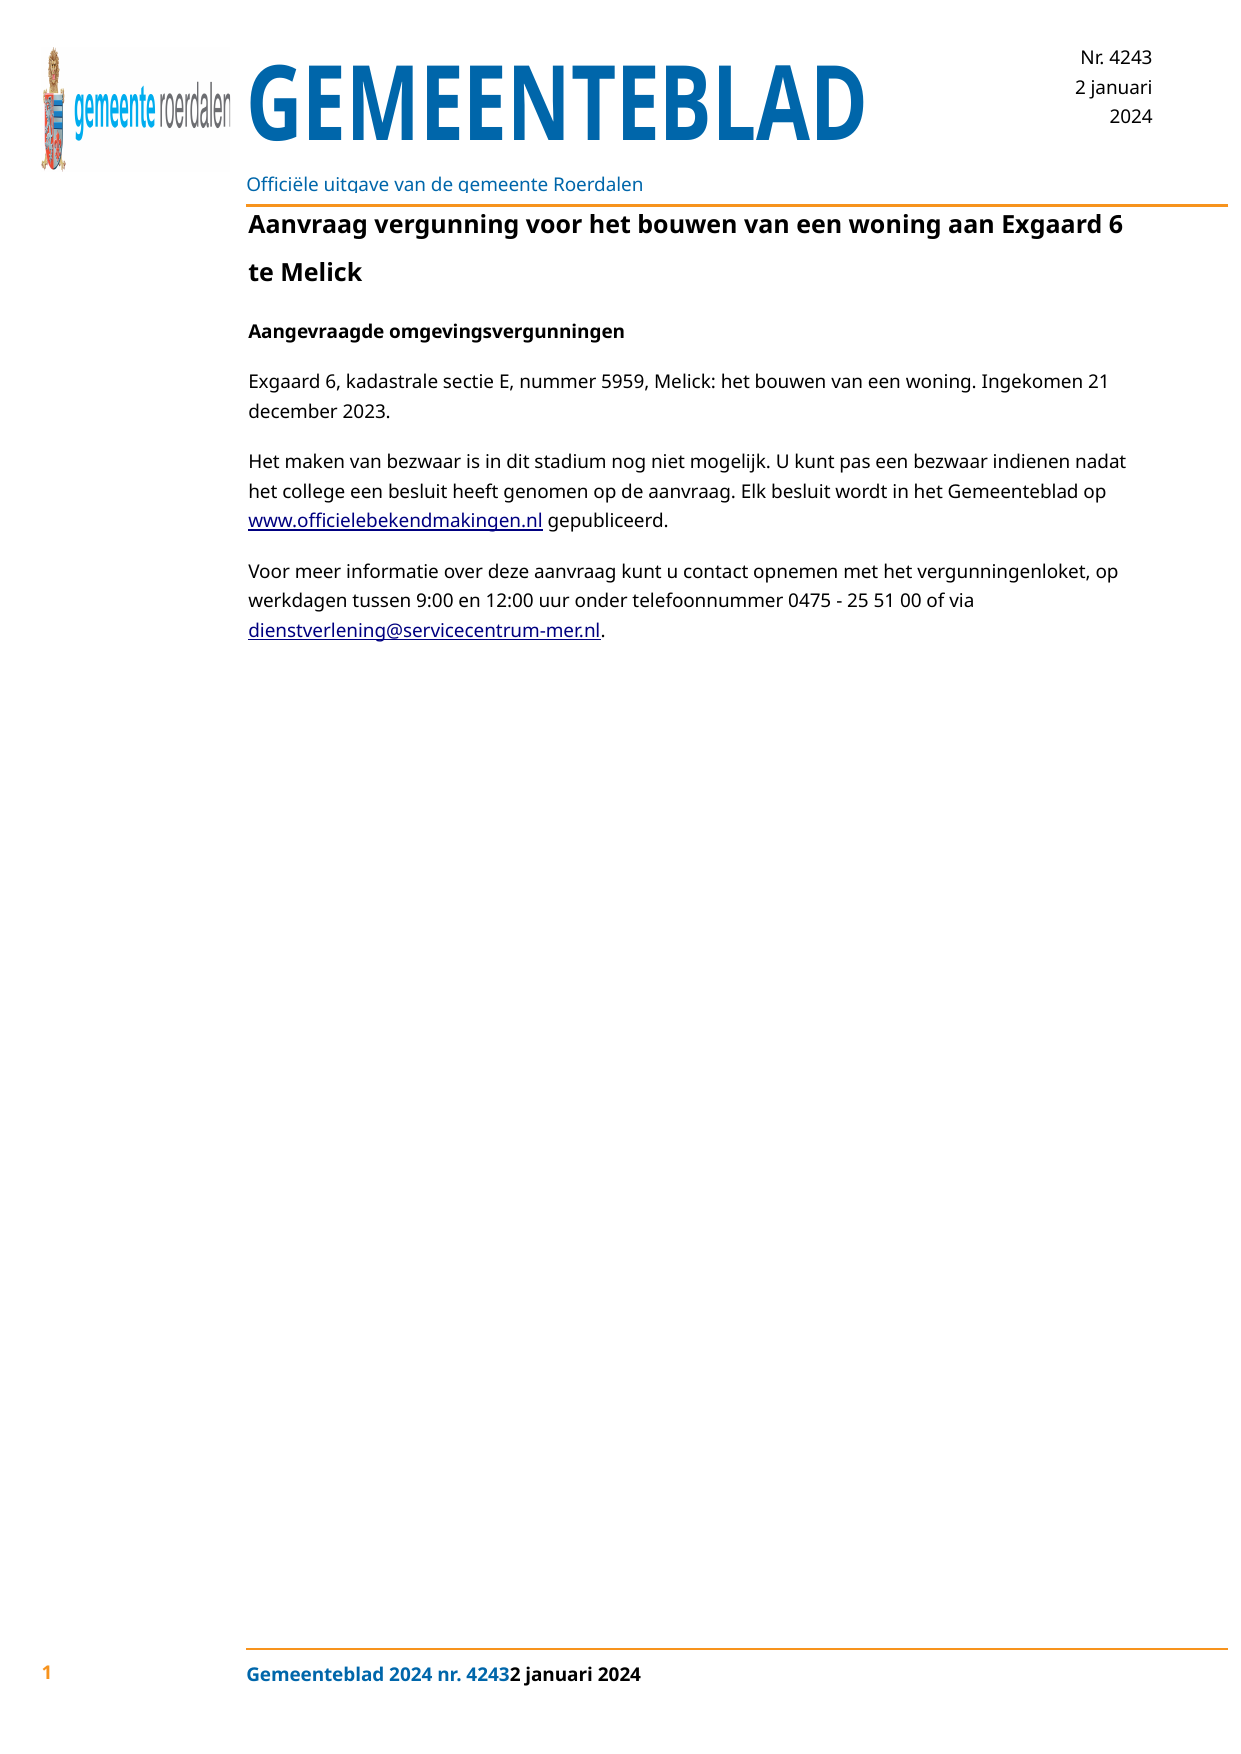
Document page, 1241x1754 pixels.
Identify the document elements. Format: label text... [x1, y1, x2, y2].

text Voor meer informatie over deze aanvraag kunt u contact opnemen met het vergunningenloket, op werkdagen tussen 9:00 en 12:00 uur onder telefoonnummer 0475 - 25 51 00 of via dienstverlening@servicecentrum-mer.nl. [248, 558, 1152, 643]
text Exgaard 6, kadastrale sectie E, nummer 5959, Melick: het bouwen van een woning. Ingekomen 21 december 2023. [248, 368, 1152, 424]
text Aangevraagde omgevingsvergunningen [248, 318, 1152, 344]
picture [41, 47, 231, 172]
text Aanvraag vergunning voor het bouwen van een woning aan Exgaard 6 te Melick [248, 207, 1152, 288]
text Het maken van bezwaar is in dit stadium nog niet mogelijk. U kunt pas een bezwaar indienen nadat het college een besluit heeft genomen op de aanvraag. Elk besluit wordt in het Gemeenteblad op www.officielebekendmakingen.nl gepubliceerd. [248, 448, 1152, 533]
